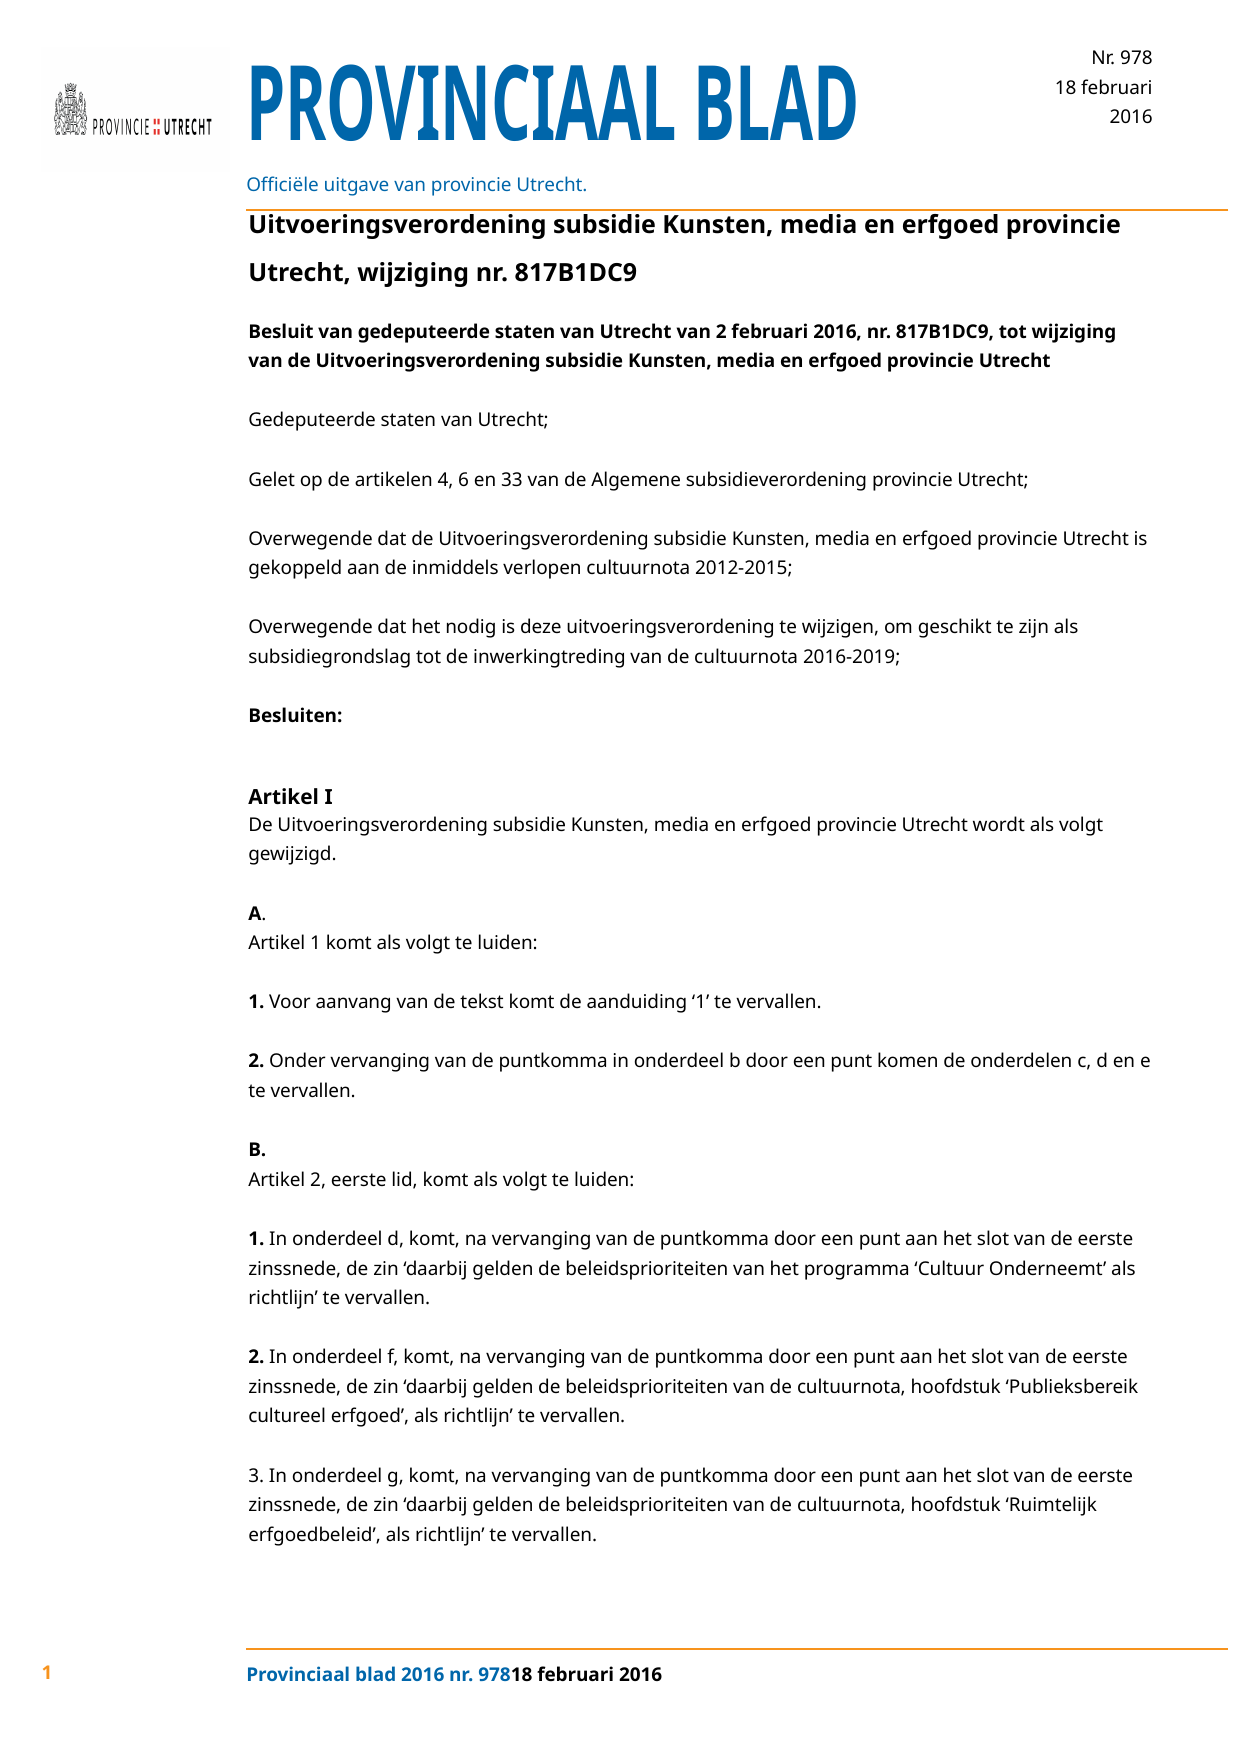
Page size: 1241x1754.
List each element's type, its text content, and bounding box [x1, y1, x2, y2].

text B. [248, 1136, 1152, 1162]
text 2. In onderdeel f, komt, na vervanging van de puntkomma door een punt aan het slot van de eerste zinssnede, de zin ‘daarbij gelden de beleidsprioriteiten van de cultuurnota, hoofdstuk ‘Publieksbereik cultureel erfgoed’, als richtlijn’ te vervallen. [248, 1343, 1152, 1428]
text A. [248, 900, 1152, 925]
text 1. Voor aanvang van de tekst komt de aanduiding ‘1’ te vervallen. [248, 988, 1152, 1014]
text Gedeputeerde staten van Utrecht; [248, 407, 1152, 432]
text 2. Onder vervanging van de puntkomma in onderdeel b door een punt komen de onderdelen c, d en e te vervallen. [248, 1048, 1152, 1103]
text 3. In onderdeel g, komt, na vervanging van de puntkomma door een punt aan het slot van de eerste zinssnede, de zin ‘daarbij gelden de beleidsprioriteiten van de cultuurnota, hoofdstuk ‘Ruimtelijk erfgoedbeleid’, als richtlijn’ te vervallen. [248, 1462, 1152, 1547]
text Artikel 2, eerste lid, komt als volgt te luiden: [248, 1166, 1152, 1192]
picture [41, 47, 231, 172]
text 1. In onderdeel d, komt, na vervanging van de puntkomma door een punt aan het slot van de eerste zinssnede, de zin ‘daarbij gelden de beleidsprioriteiten van het programma ‘Cultuur Onderneemt’ als richtlijn’ te vervallen. [248, 1225, 1152, 1310]
text Overwegende dat de Uitvoeringsverordening subsidie Kunsten, media en erfgoed provincie Utrecht is gekoppeld aan de inmiddels verlopen cultuurnota 2012-2015; [248, 525, 1152, 580]
text Uitvoeringsverordening subsidie Kunsten, media en erfgoed provincie Utrecht, wijziging nr. 817B1DC9 [248, 211, 1152, 288]
text De Uitvoeringsverordening subsidie Kunsten, media en erfgoed provincie Utrecht wordt als volgt gewijzigd. [248, 811, 1152, 866]
text Overwegende dat het nodig is deze uitvoeringsverordening te wijzigen, om geschikt te zijn als subsidiegrondslag tot de inwerkingtreding van de cultuurnota 2016-2019; [248, 614, 1152, 669]
text Gelet op de artikelen 4, 6 en 33 van de Algemene subsidieverordening provincie Utrecht; [248, 466, 1152, 492]
text Besluiten: [248, 702, 1152, 728]
text Besluit van gedeputeerde staten van Utrecht van 2 februari 2016, nr. 817B1DC9, tot wijziging van de Uitvoeringsverordening subsidie Kunsten, media en erfgoed provincie Utrecht [248, 318, 1152, 373]
text Artikel I [248, 782, 1152, 811]
text Artikel 1 komt als volgt te luiden: [248, 929, 1152, 955]
